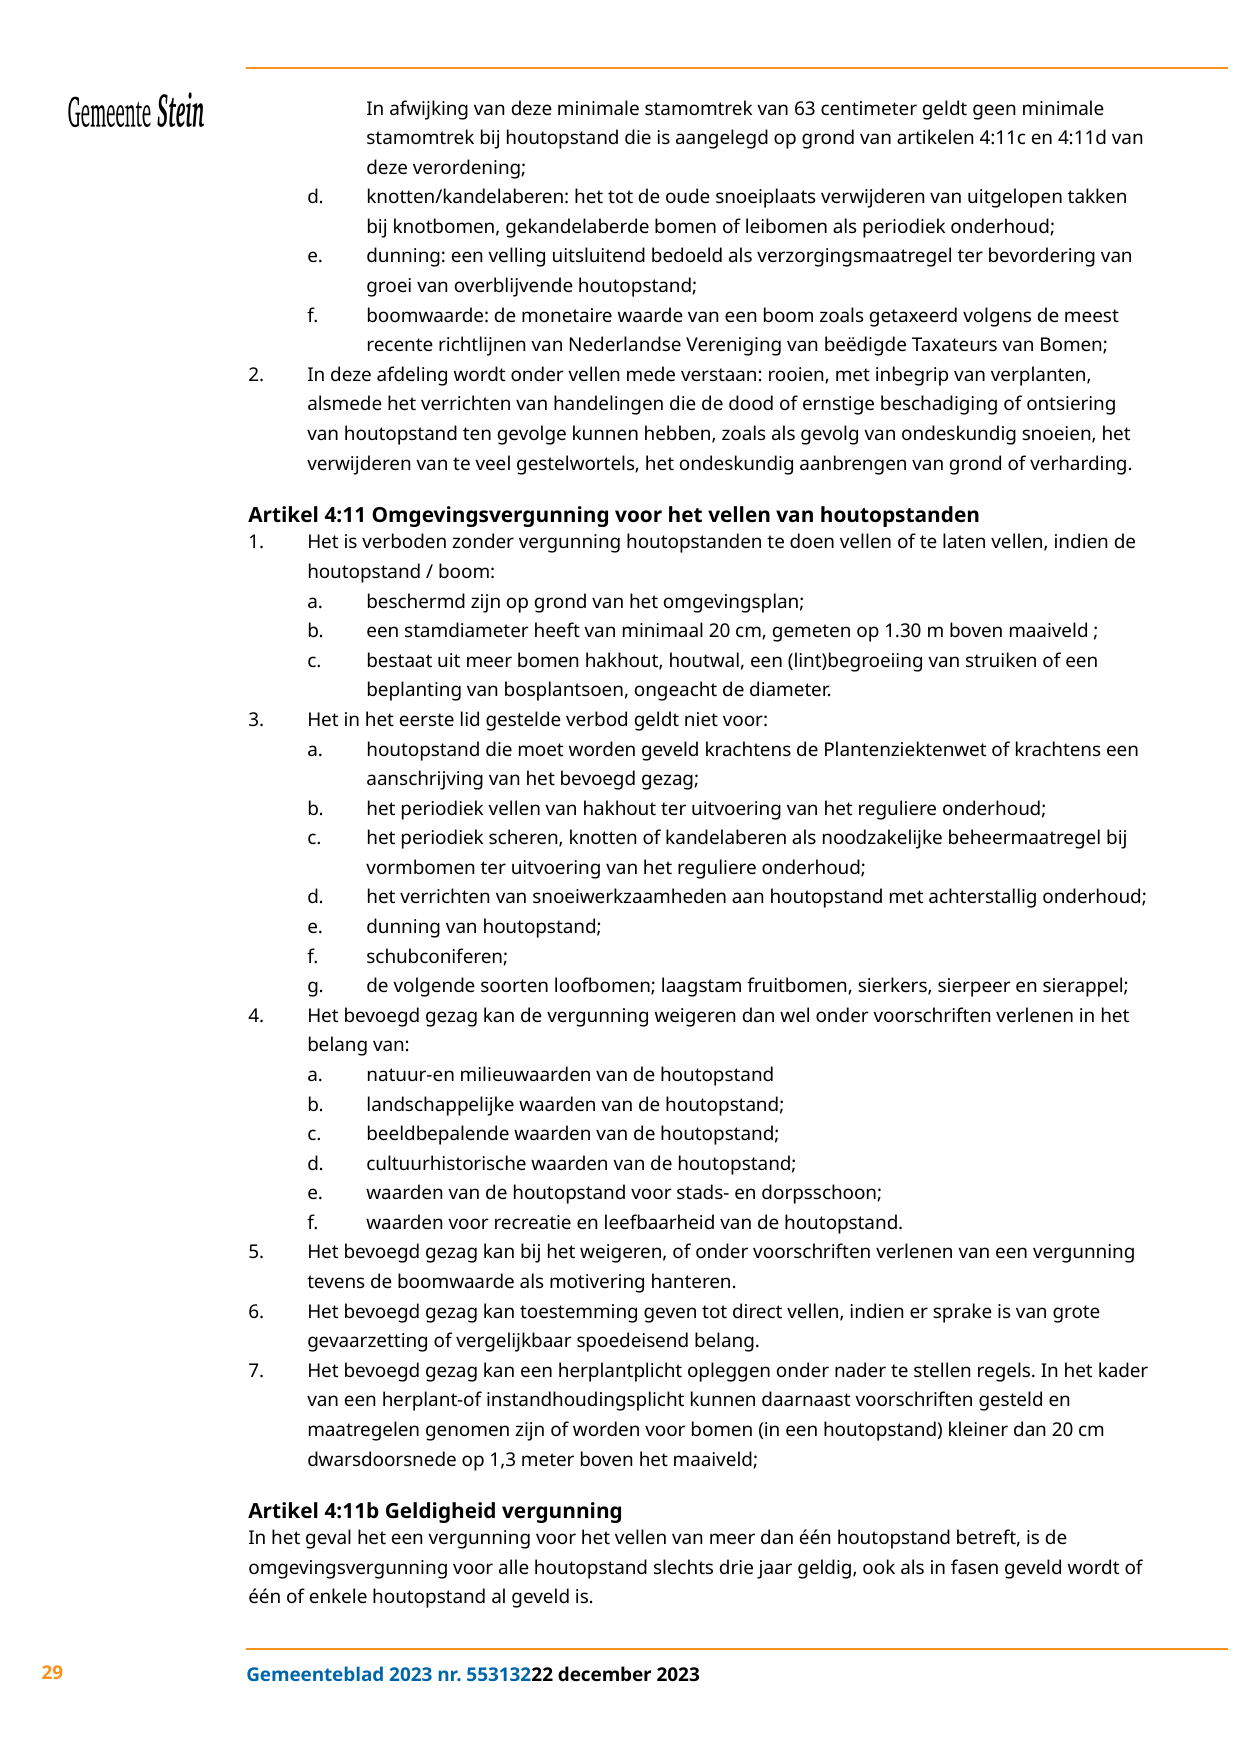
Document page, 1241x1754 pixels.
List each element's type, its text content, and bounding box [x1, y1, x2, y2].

list In afwijking van deze minimale stamomtrek van 63 centimeter geldt geen minimale stamomtrek bij houtopstand die is aangelegd op grond van artikelen 4:11c en 4:11d van deze verordening; [307, 95, 1152, 180]
text Artikel 4:11b Geldigheid vergunning [248, 1496, 1152, 1524]
list landschappelijke waarden van de houtopstand; [307, 1091, 1152, 1116]
list het periodiek vellen van hakhout ter uitvoering van het reguliere onderhoud; [307, 795, 1152, 821]
list bestaat uit meer bomen hakhout, houtwal, een (lint)begroeiing van struiken of een beplanting van bosplantsoen, ongeacht de diameter. [307, 647, 1152, 702]
list het verrichten van snoeiwerkzaamheden aan houtopstand met achterstallig onderhoud; [307, 884, 1152, 909]
list dunning: een velling uitsluitend bedoeld als verzorgingsmaatregel ter bevordering van groei van overblijvende houtopstand; [307, 243, 1152, 298]
list de volgende soorten loofbomen; laagstam fruitbomen, sierkers, sierpeer en sierappel; [307, 972, 1152, 998]
list boomwaarde: de monetaire waarde van een boom zoals getaxeerd volgens de meest recente richtlijnen van Nederlandse Vereniging van beëdigde Taxateurs van Bomen; [307, 302, 1152, 357]
list dunning van houtopstand; [307, 913, 1152, 939]
list Het in het eerste lid gestelde verbod geldt niet voor: [248, 706, 1152, 732]
list beeldbepalende waarden van de houtopstand; [307, 1120, 1152, 1146]
list In deze afdeling wordt onder vellen mede verstaan: rooien, met inbegrip van verplanten, alsmede het verrichten van handelingen die de dood of ernstige beschadiging of ontsiering van houtopstand ten gevolge kunnen hebben, zoals als gevolg van ondeskundig snoeien, het verwijderen van te veel gestelwortels, het ondeskundig aanbrengen van grond of verharding. [248, 361, 1152, 476]
list het periodiek scheren, knotten of kandelaberen als noodzakelijke beheermaatregel bij vormbomen ter uitvoering van het reguliere onderhoud; [307, 824, 1152, 880]
text In het geval het een vergunning voor het vellen van meer dan één houtopstand betreft, is de omgevingsvergunning voor alle houtopstand slechts drie jaar geldig, ook als in fasen geveld wordt of één of enkele houtopstand al geveld is. [248, 1524, 1152, 1609]
picture [41, 47, 231, 172]
text Artikel 4:11 Omgevingsvergunning voor het vellen van houtopstanden [248, 500, 1152, 529]
list een stamdiameter heeft van minimaal 20 cm, gemeten op 1.30 m boven maaiveld ; [307, 617, 1152, 643]
list Het bevoegd gezag kan de vergunning weigeren dan wel onder voorschriften verlenen in het belang van: [248, 1002, 1152, 1057]
list Het bevoegd gezag kan bij het weigeren, of onder voorschriften verlenen van een vergunning tevens de boomwaarde als motivering hanteren. [248, 1239, 1152, 1294]
list waarden van de houtopstand voor stads- en dorpsschoon; [307, 1179, 1152, 1205]
list houtopstand die moet worden geveld krachtens de Plantenziektenwet of krachtens een aanschrijving van het bevoegd gezag; [307, 736, 1152, 791]
list Het is verboden zonder vergunning houtopstanden te doen vellen of te laten vellen, indien de houtopstand / boom: [248, 529, 1152, 584]
list knotten/kandelaberen: het tot de oude snoeiplaats verwijderen van uitgelopen takken bij knotbomen, gekandelaberde bomen of leibomen als periodiek onderhoud; [307, 183, 1152, 239]
list schubconiferen; [307, 943, 1152, 968]
list natuur-en milieuwaarden van de houtopstand [307, 1061, 1152, 1087]
list waarden voor recreatie en leefbaarheid van de houtopstand. [307, 1209, 1152, 1235]
list cultuurhistorische waarden van de houtopstand; [307, 1150, 1152, 1176]
list Het bevoegd gezag kan een herplantplicht opleggen onder nader te stellen regels. In het kader van een herplant-of instandhoudingsplicht kunnen daarnaast voorschriften gesteld en maatregelen genomen zijn of worden voor bomen (in een houtopstand) kleiner dan 20 cm dwarsdoorsnede op 1,3 meter boven het maaiveld; [248, 1357, 1152, 1471]
list Het bevoegd gezag kan toestemming geven tot direct vellen, indien er sprake is van grote gevaarzetting of vergelijkbaar spoedeisend belang. [248, 1298, 1152, 1353]
list beschermd zijn op grond van het omgevingsplan; [307, 588, 1152, 613]
